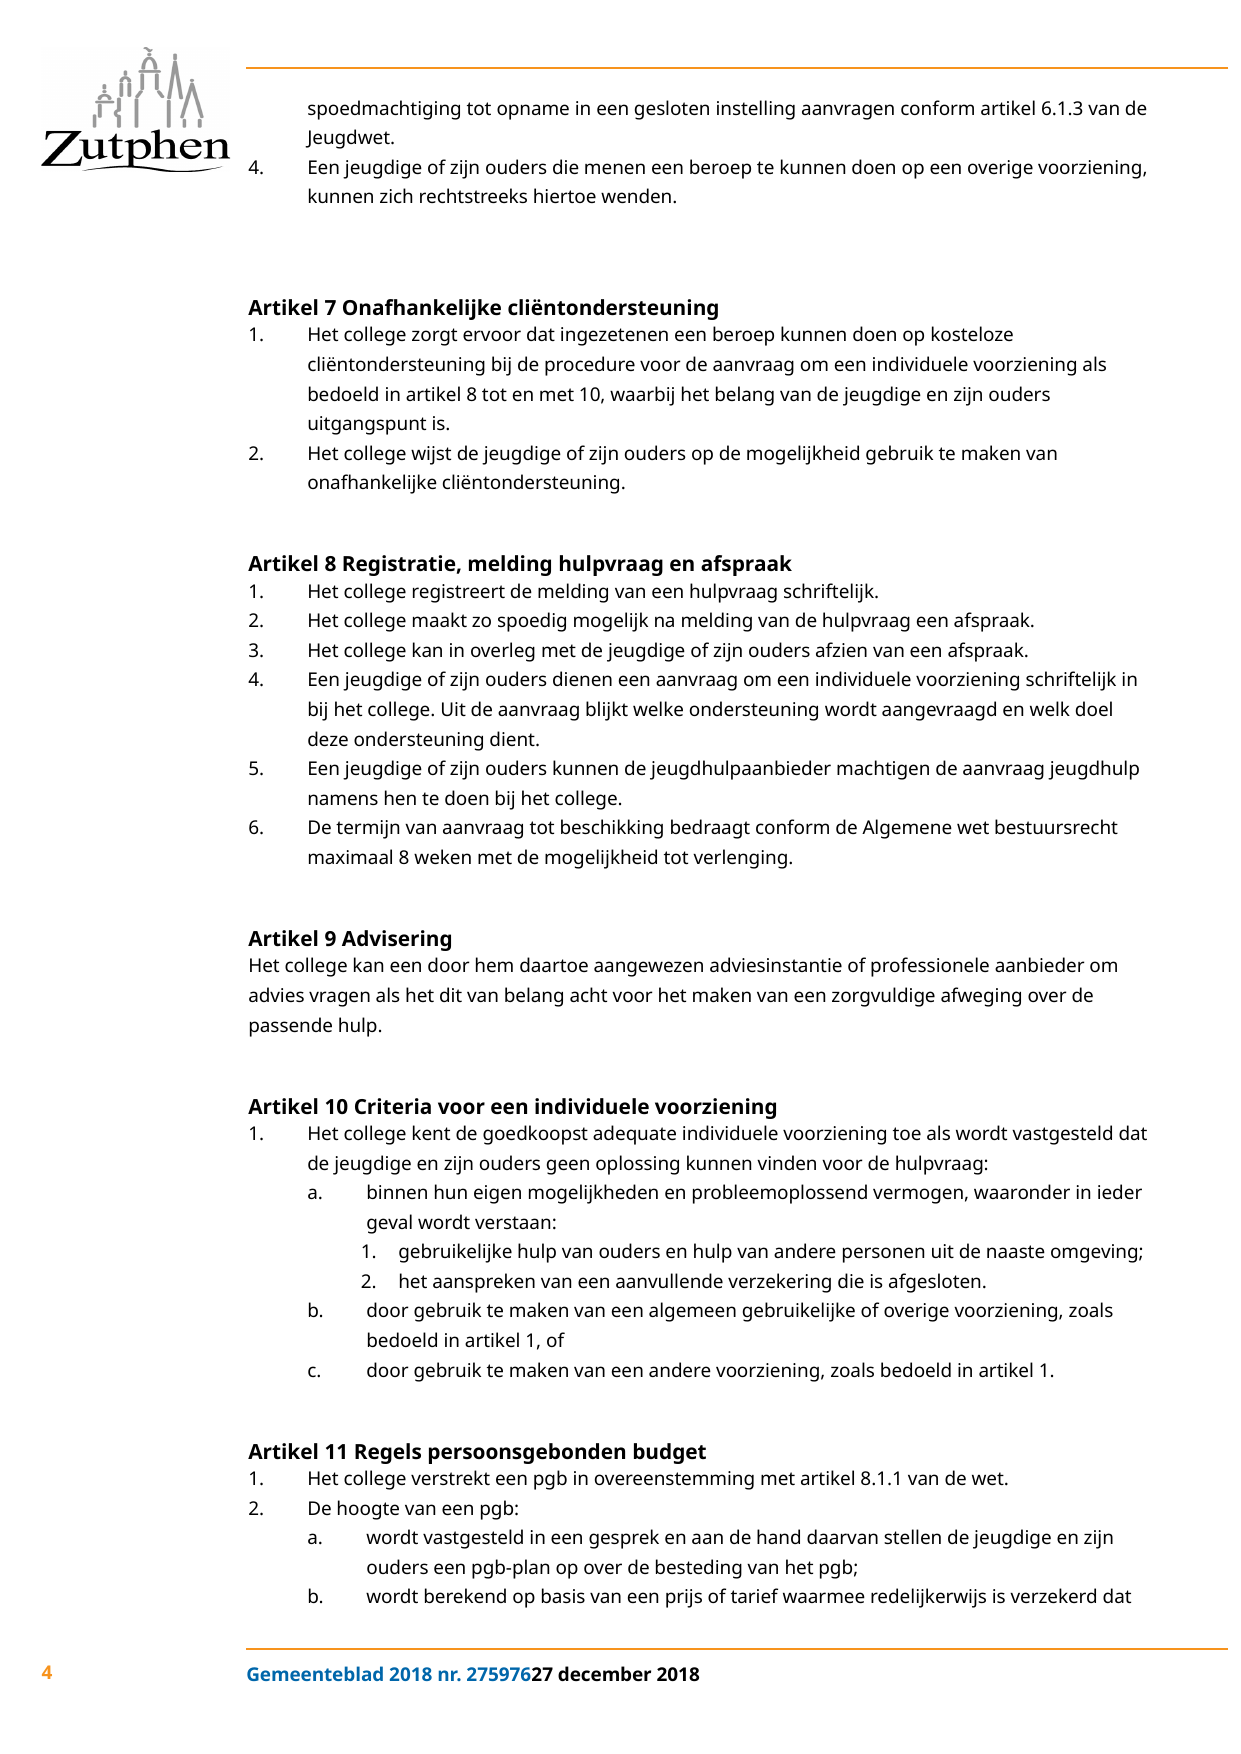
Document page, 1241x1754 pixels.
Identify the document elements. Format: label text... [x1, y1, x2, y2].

text Artikel 7 Onafhankelijke cliëntondersteuning [248, 293, 1152, 322]
list Het college zorgt ervoor dat ingezetenen een beroep kunnen doen op kosteloze cliëntondersteuning bij de procedure voor de aanvraag om een individuele voorziening als bedoeld in artikel 8 tot en met 10, waarbij het belang van de jeugdige en zijn ouders uitgangspunt is. [248, 322, 1152, 436]
list door gebruik te maken van een andere voorziening, zoals bedoeld in artikel 1. [307, 1357, 1152, 1383]
list Het college wijst de jeugdige of zijn ouders op de mogelijkheid gebruik te maken van onafhankelijke cliëntondersteuning. [248, 440, 1152, 495]
text Artikel 8 Registratie, melding hulpvraag en afspraak [248, 549, 1152, 578]
text Artikel 11 Regels persoonsgebonden budget [248, 1437, 1152, 1465]
list Het college kent de goedkoopst adequate individuele voorziening toe als wordt vastgesteld dat de jeugdige en zijn ouders geen oplossing kunnen vinden voor de hulpvraag: [248, 1120, 1152, 1176]
picture [41, 47, 231, 172]
list Het college verstrekt een pgb in overeenstemming met artikel 8.1.1 van de wet. [248, 1465, 1152, 1491]
list Een jeugdige of zijn ouders kunnen de jeugdhulpaanbieder machtigen de aanvraag jeugdhulp namens hen te doen bij het college. [248, 755, 1152, 811]
text Artikel 10 Criteria voor een individuele voorziening [248, 1092, 1152, 1120]
list spoedmachtiging tot opname in een gesloten instelling aanvragen conform artikel 6.1.3 van de Jeugdwet. [248, 95, 1152, 150]
list wordt vastgesteld in een gesprek en aan de hand daarvan stellen de jeugdige en zijn ouders een pgb-plan op over de besteding van het pgb; [307, 1524, 1152, 1580]
list Een jeugdige of zijn ouders die menen een beroep te kunnen doen op een overige voorziening, kunnen zich rechtstreeks hiertoe wenden. [248, 154, 1152, 209]
text Artikel 9 Advisering [248, 924, 1152, 953]
list door gebruik te maken van een algemeen gebruikelijke of overige voorziening, zoals bedoeld in artikel 1, of [307, 1298, 1152, 1353]
list Het college registreert de melding van een hulpvraag schriftelijk. [248, 578, 1152, 604]
list Het college kan in overleg met de jeugdige of zijn ouders afzien van een afspraak. [248, 637, 1152, 663]
list De termijn van aanvraag tot beschikking bedraagt conform de Algemene wet bestuursrecht maximaal 8 weken met de mogelijkheid tot verlenging. [248, 814, 1152, 870]
list gebruikelijke hulp van ouders en hulp van andere personen uit de naaste omgeving; [361, 1238, 1152, 1264]
list wordt berekend op basis van een prijs of tarief waarmee redelijkerwijs is verzekerd dat [307, 1584, 1152, 1609]
list het aanspreken van een aanvullende verzekering die is afgesloten. [361, 1268, 1152, 1294]
list De hoogte van een pgb: [248, 1495, 1152, 1521]
list Een jeugdige of zijn ouders dienen een aanvraag om een individuele voorziening schriftelijk in bij het college. Uit de aanvraag blijkt welke ondersteuning wordt aangevraagd en welk doel deze ondersteuning dient. [248, 667, 1152, 752]
list Het college maakt zo spoedig mogelijk na melding van de hulpvraag een afspraak. [248, 607, 1152, 633]
text Het college kan een door hem daartoe aangewezen adviesinstantie of professionele aanbieder om advies vragen als het dit van belang acht voor het maken van een zorgvuldige afweging over de passende hulp. [248, 953, 1152, 1037]
list binnen hun eigen mogelijkheden en probleemoplossend vermogen, waaronder in ieder geval wordt verstaan: [307, 1179, 1152, 1235]
